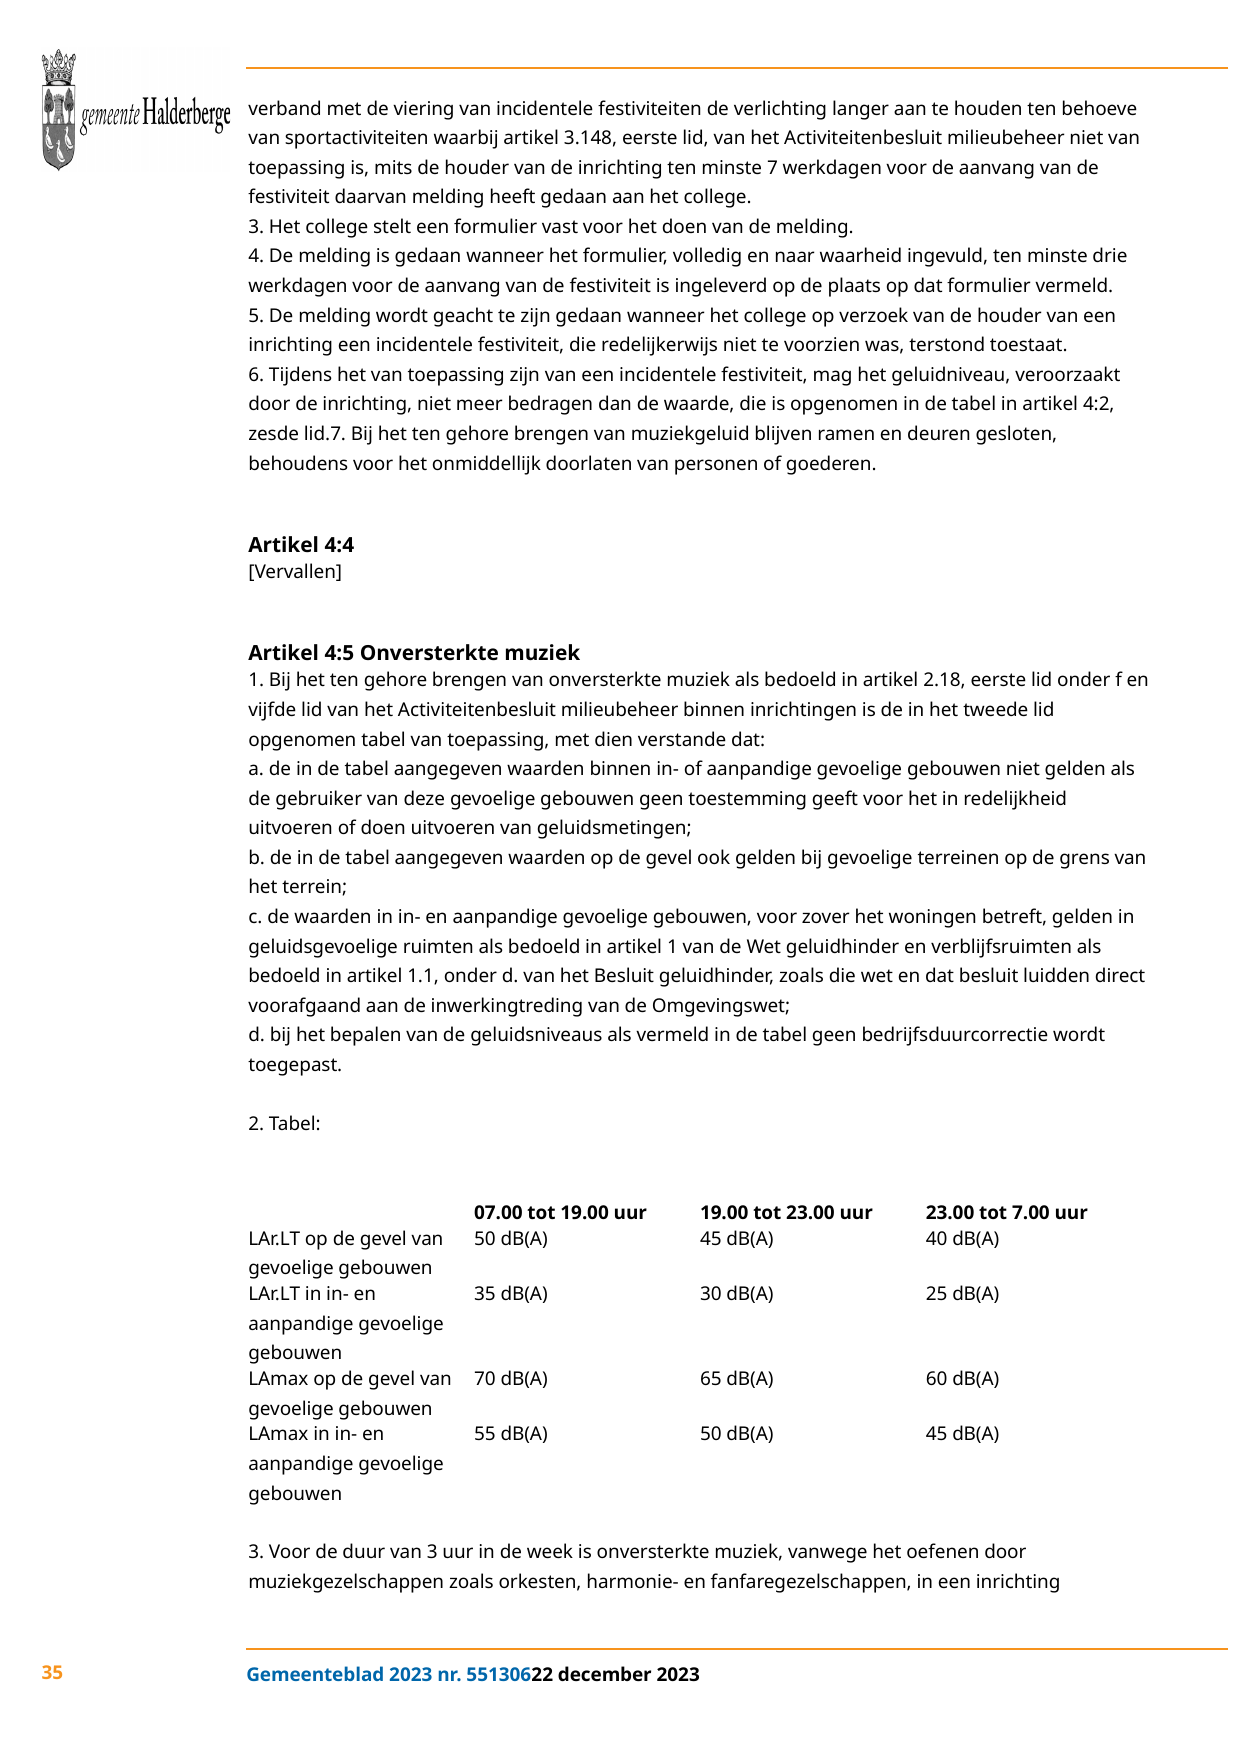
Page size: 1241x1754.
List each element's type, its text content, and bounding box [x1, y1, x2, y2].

table_header 19.00 tot 23.00 uur [700, 1199, 926, 1225]
text 1. Bij het ten gehore brengen van onversterkte muziek als bedoeld in artikel 2.18, eerste lid onder f en vijfde lid van het Activiteitenbesluit milieubeheer binnen inrichtingen is de in het tweede lid opgenomen tabel van toepassing, met dien verstande dat: [248, 667, 1152, 752]
table_cell 70 dB(A) [474, 1365, 700, 1421]
text 3. Het college stelt een formulier vast voor het doen van de melding. [248, 213, 1152, 239]
text 4. De melding is gedaan wanneer het formulier, volledig en naar waarheid ingevuld, ten minste drie werkdagen voor de aanvang van de festiviteit is ingeleverd op de plaats op dat formulier vermeld. [248, 243, 1152, 298]
text a. de in de tabel aangegeven waarden binnen in- of aanpandige gevoelige gebouwen niet gelden als de gebruiker van deze gevoelige gebouwen geen toestemming geeft voor het in redelijkheid uitvoeren of doen uitvoeren van geluidsmetingen; [248, 755, 1152, 840]
table_cell LAr.LT op de gevel van gevoelige gebouwen [248, 1225, 474, 1280]
text c. de waarden in in- en aanpandige gevoelige gebouwen, voor zover het woningen betreft, gelden in geluidsgevoelige ruimten als bedoeld in artikel 1 van de Wet geluidhinder en verblijfsruimten als bedoeld in artikel 1.1, onder d. van het Besluit geluidhinder, zoals die wet en dat besluit luidden direct voorafgaand aan de inwerkingtreding van de Omgevingswet; [248, 903, 1152, 1018]
table_cell 50 dB(A) [474, 1225, 700, 1280]
table_cell 65 dB(A) [700, 1365, 926, 1421]
table_cell LAmax in in- en aanpandige gevoelige gebouwen [248, 1421, 474, 1505]
table_cell 25 dB(A) [926, 1280, 1152, 1365]
table_cell 40 dB(A) [926, 1225, 1152, 1280]
text Artikel 4:4 [248, 530, 1152, 558]
table_cell LAmax op de gevel van gevoelige gebouwen [248, 1365, 474, 1421]
table_header 23.00 tot 7.00 uur [926, 1199, 1152, 1225]
table_header 07.00 tot 19.00 uur [474, 1199, 700, 1225]
table_cell 45 dB(A) [926, 1421, 1152, 1505]
text [Vervallen] [248, 558, 1152, 584]
text Artikel 4:5 Onversterkte muziek [248, 638, 1152, 667]
picture [41, 47, 231, 172]
table_cell LAr.LT in in- en aanpandige gevoelige gebouwen [248, 1280, 474, 1365]
table_cell 60 dB(A) [926, 1365, 1152, 1421]
text 3. Voor de duur van 3 uur in de week is onversterkte muziek, vanwege het oefenen door muziekgezelschappen zoals orkesten, harmonie- en fanfaregezelschappen, in een inrichting [248, 1538, 1152, 1593]
table_cell 50 dB(A) [700, 1421, 926, 1505]
text 6. Tijdens het van toepassing zijn van een incidentele festiviteit, mag het geluidniveau, veroorzaakt door de inrichting, niet meer bedragen dan de waarde, die is opgenomen in de tabel in artikel 4:2, zesde lid.7. Bij het ten gehore brengen van muziekgeluid blijven ramen en deuren gesloten, behoudens voor het onmiddellijk doorlaten van personen of goederen. [248, 361, 1152, 476]
table_cell 45 dB(A) [700, 1225, 926, 1280]
table_header [248, 1199, 474, 1225]
table_cell 55 dB(A) [474, 1421, 700, 1505]
text b. de in de tabel aangegeven waarden op de gevel ook gelden bij gevoelige terreinen op de grens van het terrein; [248, 844, 1152, 899]
text 5. De melding wordt geacht te zijn gedaan wanneer het college op verzoek van de houder van een inrichting een incidentele festiviteit, die redelijkerwijs niet te voorzien was, terstond toestaat. [248, 302, 1152, 357]
text 2. Tabel: [248, 1110, 1152, 1136]
text d. bij het bepalen van de geluidsniveaus als vermeld in de tabel geen bedrijfsduurcorrectie wordt toegepast. [248, 1022, 1152, 1077]
table_cell 35 dB(A) [474, 1280, 700, 1365]
text verband met de viering van incidentele festiviteiten de verlichting langer aan te houden ten behoeve van sportactiviteiten waarbij artikel 3.148, eerste lid, van het Activiteitenbesluit milieubeheer niet van toepassing is, mits de houder van de inrichting ten minste 7 werkdagen voor de aanvang van de festiviteit daarvan melding heeft gedaan aan het college. [248, 95, 1152, 209]
table_cell 30 dB(A) [700, 1280, 926, 1365]
